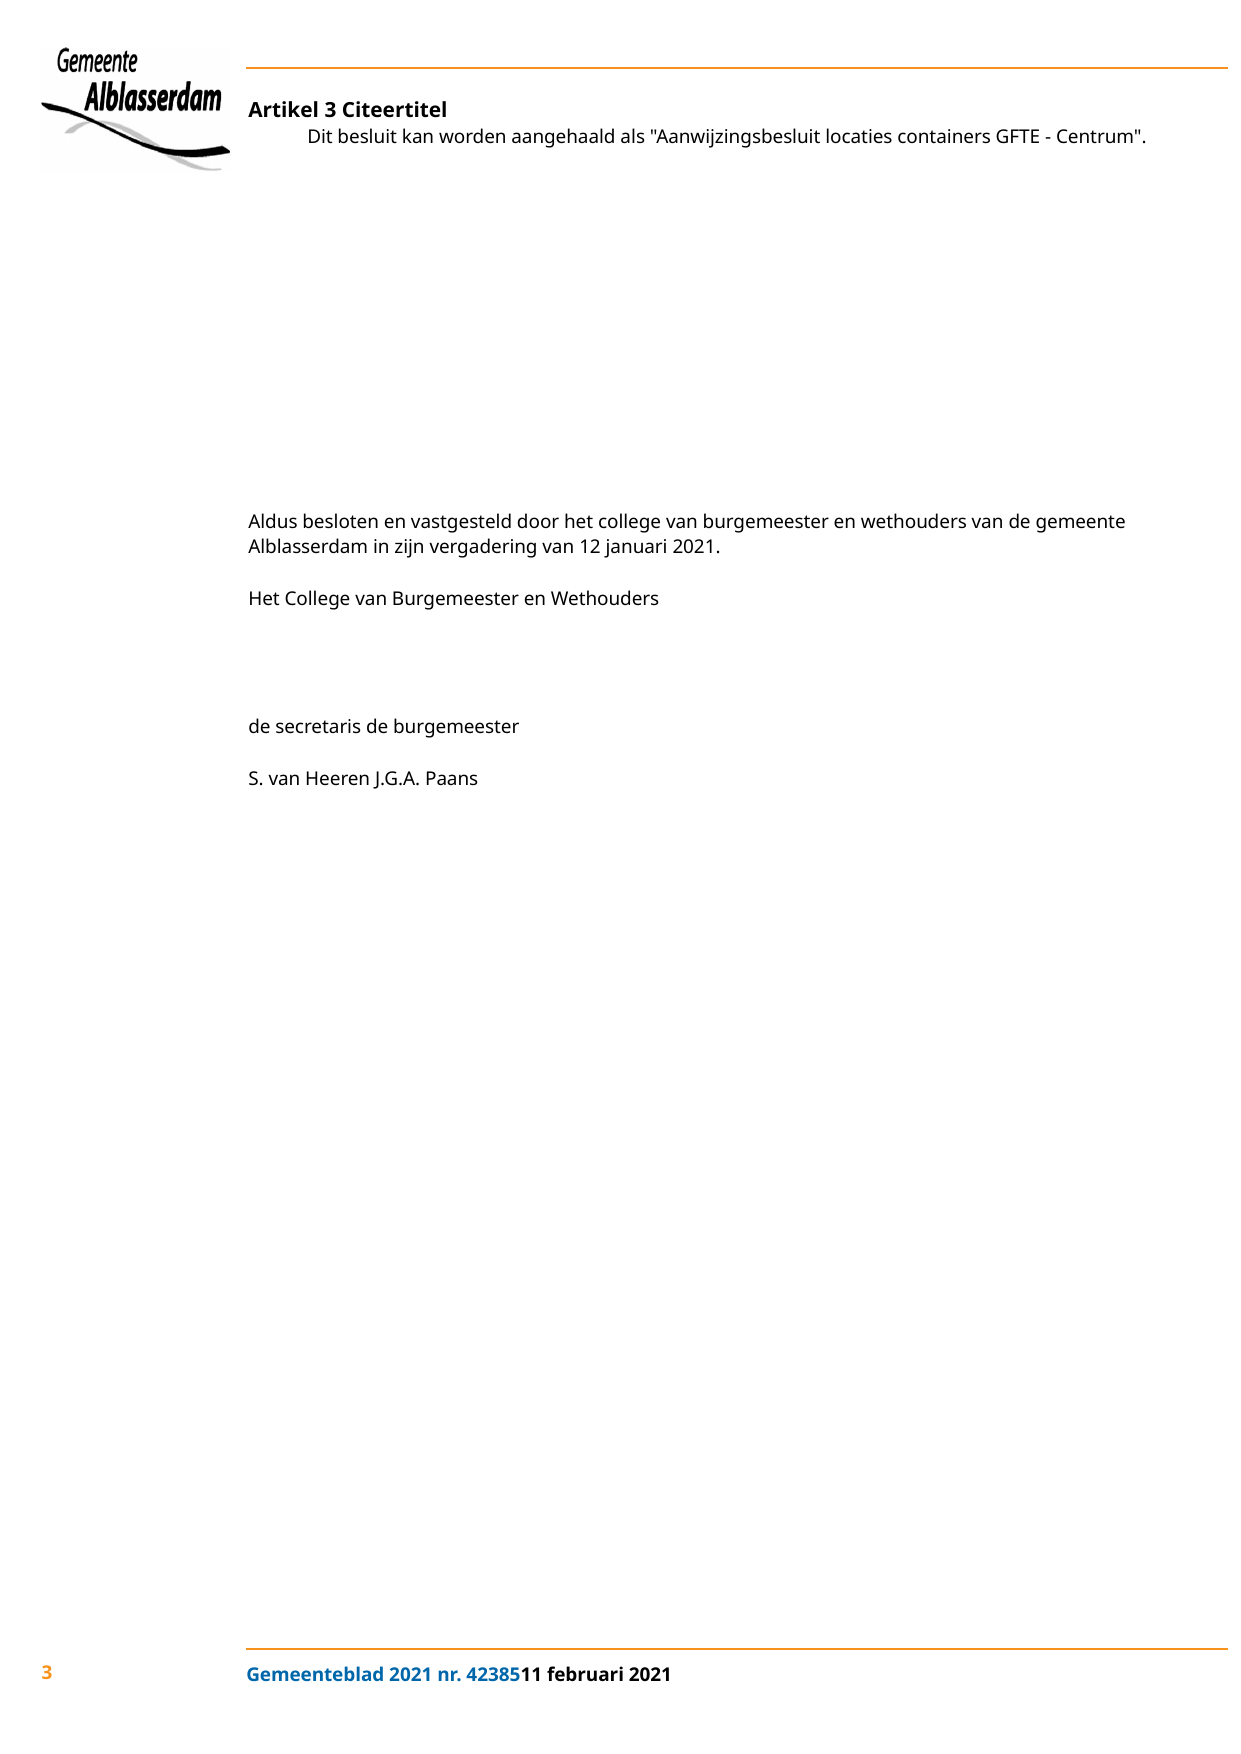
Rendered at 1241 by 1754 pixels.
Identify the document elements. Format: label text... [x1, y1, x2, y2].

text Het College van Burgemeester en Wethouders [248, 585, 1152, 611]
list Dit besluit kan worden aangehaald als "Aanwijzingsbesluit locaties containers GFTE - Centrum". [248, 123, 1152, 149]
text Aldus besloten en vastgesteld door het college van burgemeester en wethouders van de gemeente Alblasserdam in zijn vergadering van 12 januari 2021. [248, 508, 1152, 559]
text S. van Heeren J.G.A. Paans [248, 765, 1152, 791]
text de secretaris de burgemeester [248, 714, 1152, 739]
text Artikel 3 Citeertitel [248, 95, 1152, 123]
picture [41, 47, 231, 172]
